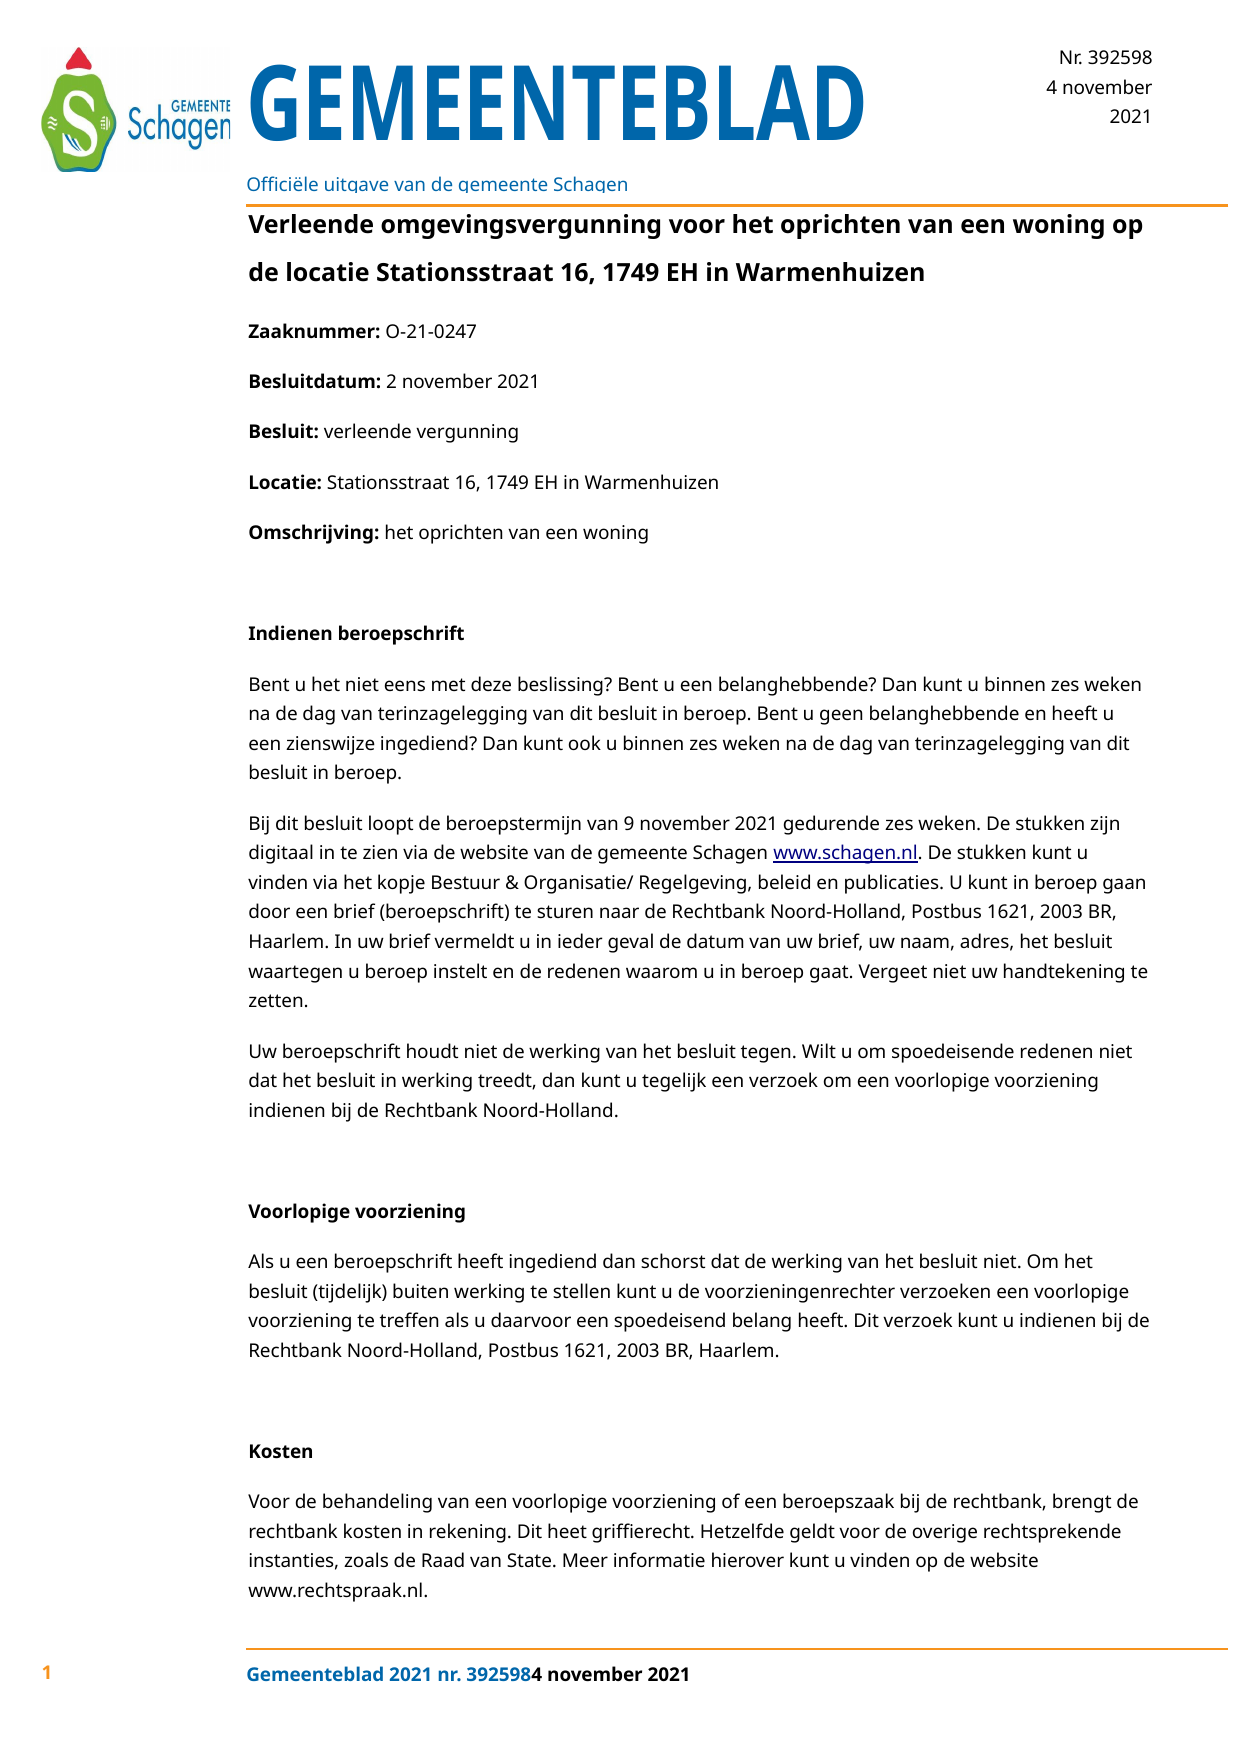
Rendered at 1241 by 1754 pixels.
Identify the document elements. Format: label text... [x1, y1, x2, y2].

text Indienen beroepschrift [248, 620, 1152, 646]
text Besluit: verleende vergunning [248, 419, 1152, 444]
text Voorlopige voorziening [248, 1198, 1152, 1224]
text Bent u het niet eens met deze beslissing? Bent u een belanghebbende? Dan kunt u binnen zes weken na de dag van terinzagelegging van dit besluit in beroep. Bent u geen belanghebbende en heeft u een zienswijze ingediend? Dan kunt ook u binnen zes weken na de dag van terinzagelegging van dit besluit in beroep. [248, 671, 1152, 785]
text Kosten [248, 1438, 1152, 1464]
text Voor de behandeling van een voorlopige voorziening of een beroepszaak bij de rechtbank, brengt de rechtbank kosten in rekening. Dit heet griffierecht. Hetzelfde geldt voor de overige rechtsprekende instanties, zoals de Raad van State. Meer informatie hierover kunt u vinden op de website www.rechtspraak.nl. [248, 1488, 1152, 1603]
text Bij dit besluit loopt de beroepstermijn van 9 november 2021 gedurende zes weken. De stukken zijn digitaal in te zien via de website van de gemeente Schagen www.schagen.nl. De stukken kunt u vinden via het kopje Bestuur & Organisatie/ Regelgeving, beleid en publicaties. U kunt in beroep gaan door een brief (beroepschrift) te sturen naar de Rechtbank Noord-Holland, Postbus 1621, 2003 BR, Haarlem. In uw brief vermeldt u in ieder geval de datum van uw brief, uw naam, adres, het besluit waartegen u beroep instelt en de redenen waarom u in beroep gaat. Vergeet niet uw handtekening te zetten. [248, 810, 1152, 1013]
text Uw beroepschrift houdt niet de werking van het besluit tegen. Wilt u om spoedeisende redenen niet dat het besluit in werking treedt, dan kunt u tegelijk een verzoek om een voorlopige voorziening indienen bij de Rechtbank Noord-Holland. [248, 1038, 1152, 1123]
text Zaaknummer: O-21-0247 [248, 318, 1152, 344]
picture [41, 47, 231, 172]
text Omschrijving: het oprichten van een woning [248, 519, 1152, 545]
text Besluitdatum: 2 november 2021 [248, 368, 1152, 394]
text Locatie: Stationsstraat 16, 1749 EH in Warmenhuizen [248, 469, 1152, 495]
text Als u een beroepschrift heeft ingediend dan schorst dat de werking van het besluit niet. Om het besluit (tijdelijk) buiten werking te stellen kunt u de voorzieningenrechter verzoeken een voorlopige voorziening te treffen als u daarvoor een spoedeisend belang heeft. Dit verzoek kunt u indienen bij de Rechtbank Noord-Holland, Postbus 1621, 2003 BR, Haarlem. [248, 1248, 1152, 1363]
text Verleende omgevingsvergunning voor het oprichten van een woning op de locatie Stationsstraat 16, 1749 EH in Warmenhuizen [248, 207, 1152, 288]
